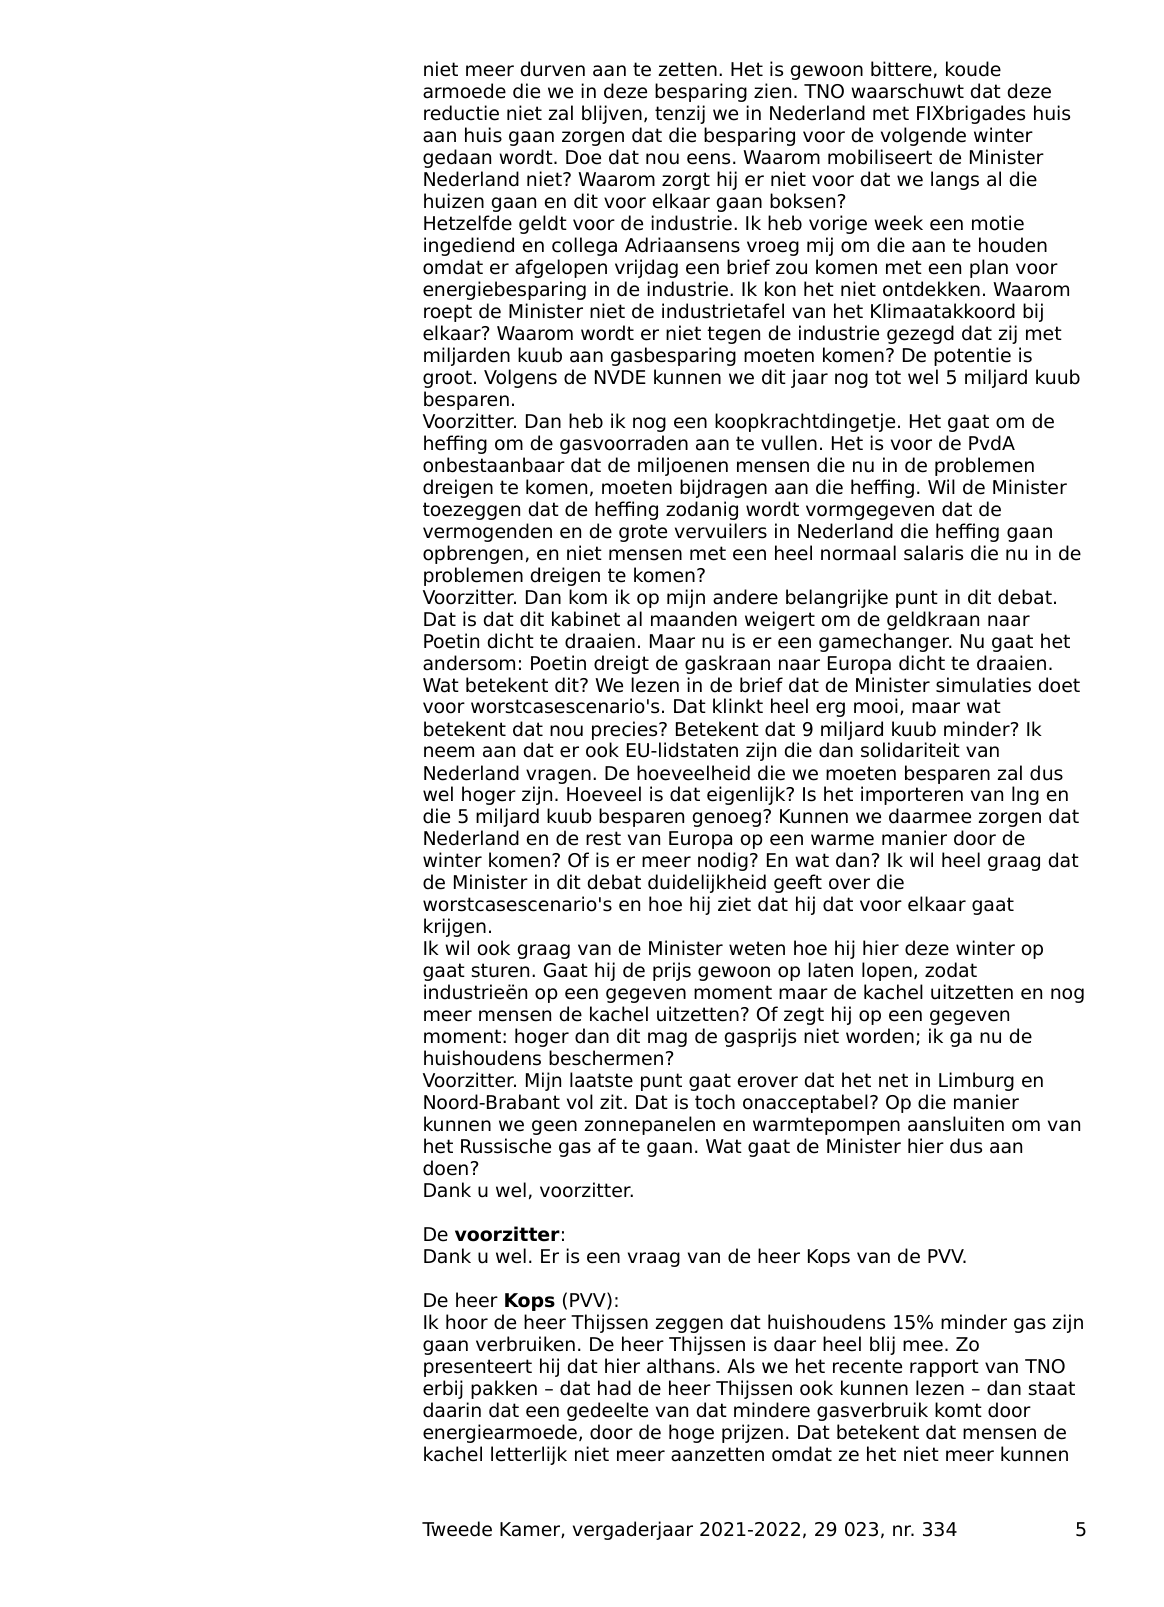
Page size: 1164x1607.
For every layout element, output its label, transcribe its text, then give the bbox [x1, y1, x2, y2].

text De heer Kops (PVV): [422, 1290, 1087, 1312]
text niet meer durven aan te zetten. Het is gewoon bittere, koude armoede die we in deze besparing zien. TNO waarschuwt dat deze reductie niet zal blijven, tenzij we in Nederland met FIXbrigades huis aan huis gaan zorgen dat die besparing voor de volgende winter gedaan wordt. Doe dat nou eens. Waarom mobiliseert de Minister Nederland niet? Waarom zorgt hij er niet voor dat we langs al die huizen gaan en dit voor elkaar gaan boksen? [422, 59, 1087, 213]
text Dank u wel, voorzitter. [422, 1180, 1087, 1202]
text Ik hoor de heer Thijssen zeggen dat huishoudens 15% minder gas zijn gaan verbruiken. De heer Thijssen is daar heel blij mee. Zo presenteert hij dat hier althans. Als we het recente rapport van TNO erbij pakken – dat had de heer Thijssen ook kunnen lezen – dan staat daarin dat een gedeelte van dat mindere gasverbruik komt door energiearmoede, door de hoge prijzen. Dat betekent dat mensen de kachel letterlijk niet meer aanzetten omdat ze het niet meer kunnen [422, 1312, 1087, 1466]
text Hetzelfde geldt voor de industrie. Ik heb vorige week een motie ingediend en collega Adriaansens vroeg mij om die aan te houden omdat er afgelopen vrijdag een brief zou komen met een plan voor energiebesparing in de industrie. Ik kon het niet ontdekken. Waarom roept de Minister niet de industrietafel van het Klimaatakkoord bij elkaar? Waarom wordt er niet tegen de industrie gezegd dat zij met miljarden kuub aan gasbesparing moeten komen? De potentie is groot. Volgens de NVDE kunnen we dit jaar nog tot wel 5 miljard kuub besparen. [422, 213, 1087, 411]
text Ik wil ook graag van de Minister weten hoe hij hier deze winter op gaat sturen. Gaat hij de prijs gewoon op laten lopen, zodat industrieën op een gegeven moment maar de kachel uitzetten en nog meer mensen de kachel uitzetten? Of zegt hij op een gegeven moment: hoger dan dit mag de gasprijs niet worden; ik ga nu de huishoudens beschermen? [422, 938, 1087, 1070]
text Voorzitter. Dan kom ik op mijn andere belangrijke punt in dit debat. Dat is dat dit kabinet al maanden weigert om de geldkraan naar Poetin dicht te draaien. Maar nu is er een gamechanger. Nu gaat het andersom: Poetin dreigt de gaskraan naar Europa dicht te draaien. Wat betekent dit? We lezen in de brief dat de Minister simulaties doet voor worstcasescenario's. Dat klinkt heel erg mooi, maar wat betekent dat nou precies? Betekent dat 9 miljard kuub minder? Ik neem aan dat er ook EU-lidstaten zijn die dan solidariteit van Nederland vragen. De hoeveelheid die we moeten besparen zal dus wel hoger zijn. Hoeveel is dat eigenlijk? Is het importeren van lng en die 5 miljard kuub besparen genoeg? Kunnen we daarmee zorgen dat Nederland en de rest van Europa op een warme manier door de winter komen? Of is er meer nodig? En wat dan? Ik wil heel graag dat de Minister in dit debat duidelijkheid geeft over die worstcasescenario's en hoe hij ziet dat hij dat voor elkaar gaat krijgen. [422, 587, 1087, 938]
text Dank u wel. Er is een vraag van de heer Kops van de PVV. [422, 1246, 1087, 1268]
text Voorzitter. Mijn laatste punt gaat erover dat het net in Limburg en Noord-Brabant vol zit. Dat is toch onacceptabel? Op die manier kunnen we geen zonnepanelen en warmtepompen aansluiten om van het Russische gas af te gaan. Wat gaat de Minister hier dus aan doen? [422, 1070, 1087, 1180]
text Voorzitter. Dan heb ik nog een koopkrachtdingetje. Het gaat om de heffing om de gasvoorraden aan te vullen. Het is voor de PvdA onbestaanbaar dat de miljoenen mensen die nu in de problemen dreigen te komen, moeten bijdragen aan die heffing. Wil de Minister toezeggen dat de heffing zodanig wordt vormgegeven dat de vermogenden en de grote vervuilers in Nederland die heffing gaan opbrengen, en niet mensen met een heel normaal salaris die nu in de problemen dreigen te komen? [422, 411, 1087, 587]
text De voorzitter: [422, 1224, 1087, 1246]
